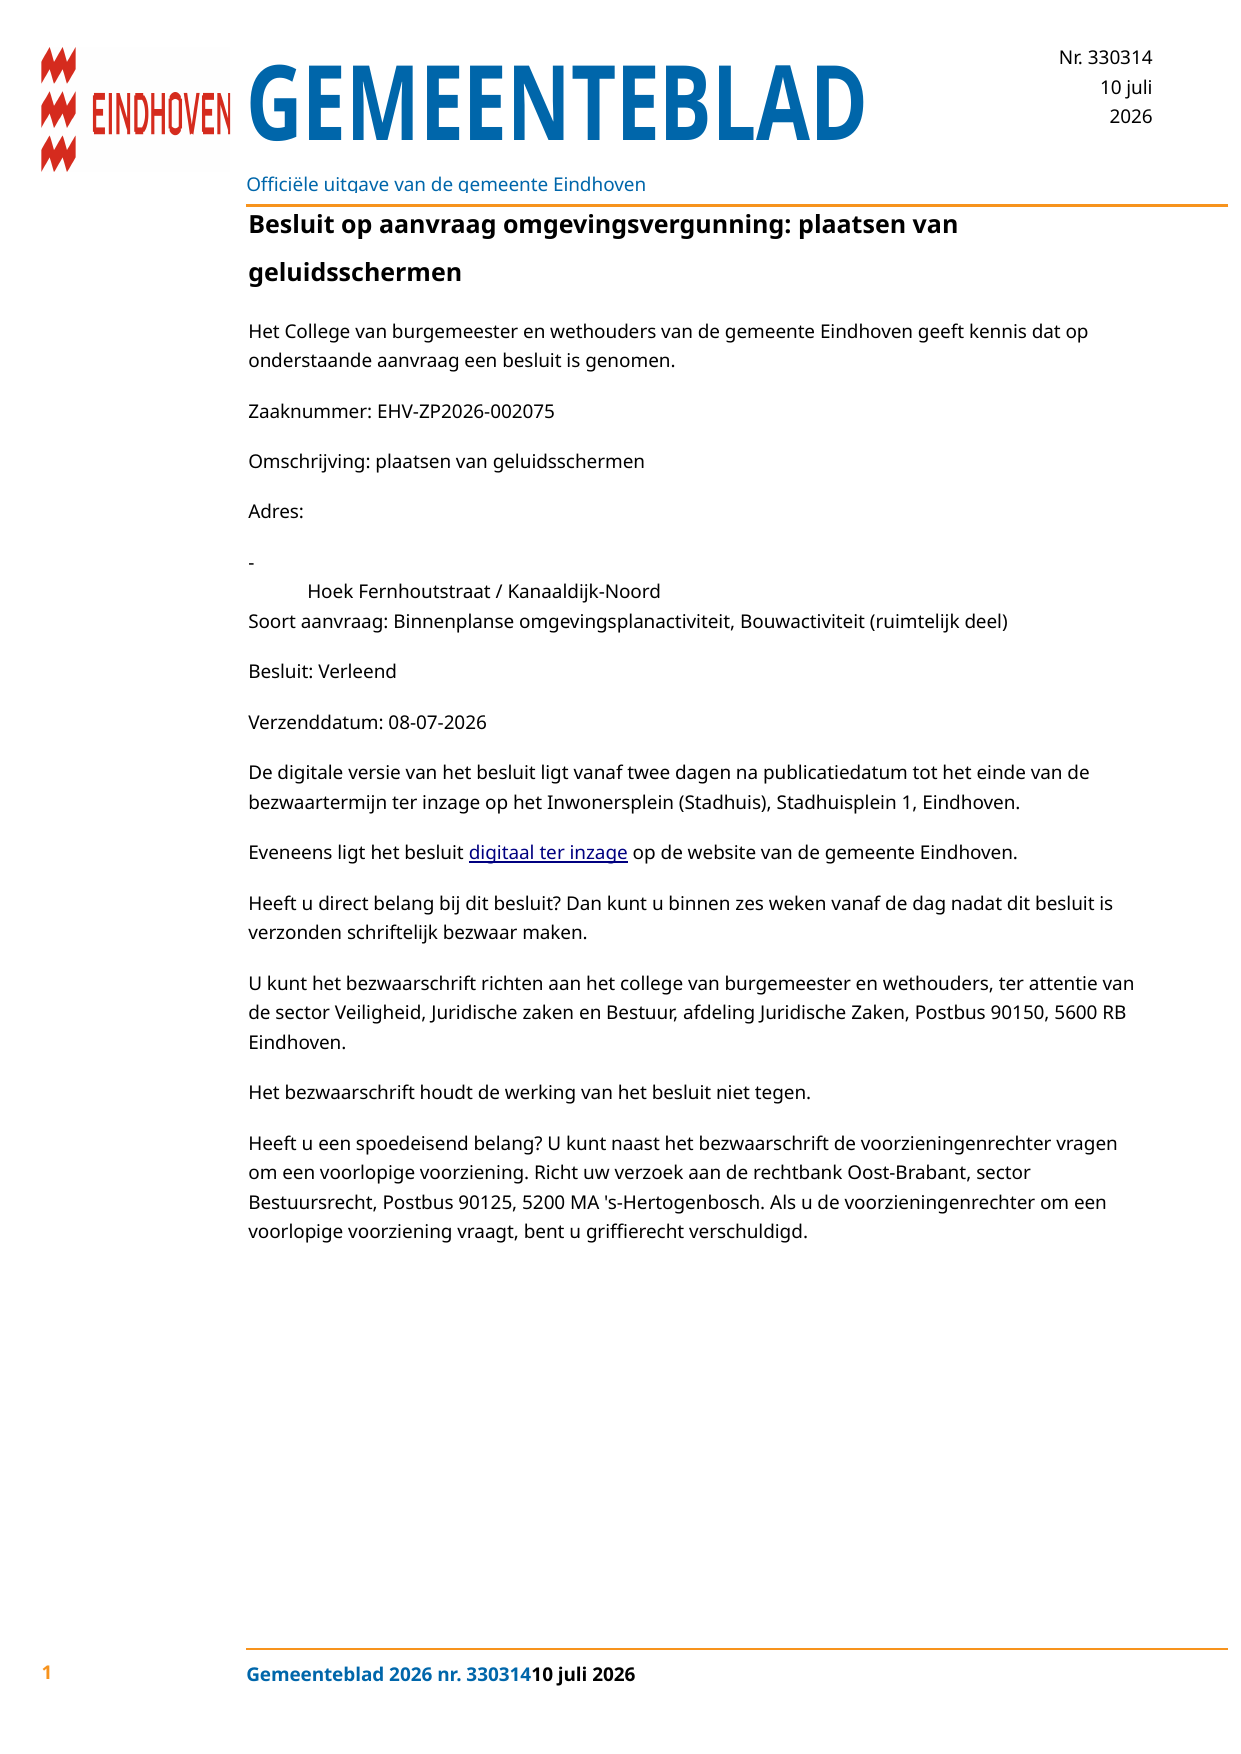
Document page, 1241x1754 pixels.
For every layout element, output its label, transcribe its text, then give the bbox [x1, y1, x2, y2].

text Het College van burgemeester en wethouders van de gemeente Eindhoven geeft kennis dat op onderstaande aanvraag een besluit is genomen. [248, 318, 1152, 373]
text U kunt het bezwaarschrift richten aan het college van burgemeester en wethouders, ter attentie van de sector Veiligheid, Juridische zaken en Bestuur, afdeling Juridische Zaken, Postbus 90150, 5600 RB Eindhoven. [248, 970, 1152, 1055]
text Zaaknummer: EHV-ZP2026-002075 [248, 398, 1152, 424]
text Heeft u direct belang bij dit besluit? Dan kunt u binnen zes weken vanaf de dag nadat dit besluit is verzonden schriftelijk bezwaar maken. [248, 890, 1152, 945]
text Soort aanvraag: Binnenplanse omgevingsplanactiviteit, Bouwactiviteit (ruimtelijk deel) [248, 608, 1152, 634]
text Omschrijving: plaatsen van geluidsschermen [248, 448, 1152, 474]
text De digitale versie van het besluit ligt vanaf twee dagen na publicatiedatum tot het einde van de bezwaartermijn ter inzage op het Inwonersplein (Stadhuis), Stadhuisplein 1, Eindhoven. [248, 759, 1152, 815]
text Het bezwaarschrift houdt de werking van het besluit niet tegen. [248, 1079, 1152, 1105]
text Verzenddatum: 08-07-2026 [248, 709, 1152, 735]
text Adres: [248, 499, 1152, 524]
text Eveneens ligt het besluit digitaal ter inzage op de website van de gemeente Eindhoven. [248, 839, 1152, 865]
picture [41, 47, 231, 172]
text Heeft u een spoedeisend belang? U kunt naast het bezwaarschrift de voorzieningenrechter vragen om een voorlopige voorziening. Richt uw verzoek aan de rechtbank Oost-Brabant, sector Bestuursrecht, Postbus 90125, 5200 MA 's-Hertogenbosch. Als u de voorzieningenrechter om een voorlopige voorziening vraagt, bent u griffierecht verschuldigd. [248, 1130, 1152, 1244]
text Besluit op aanvraag omgevingsvergunning: plaatsen van geluidsschermen [248, 207, 1152, 288]
list Hoek Fernhoutstraat / Kanaaldijk-Noord [248, 579, 1152, 604]
text Besluit: Verleend [248, 659, 1152, 684]
